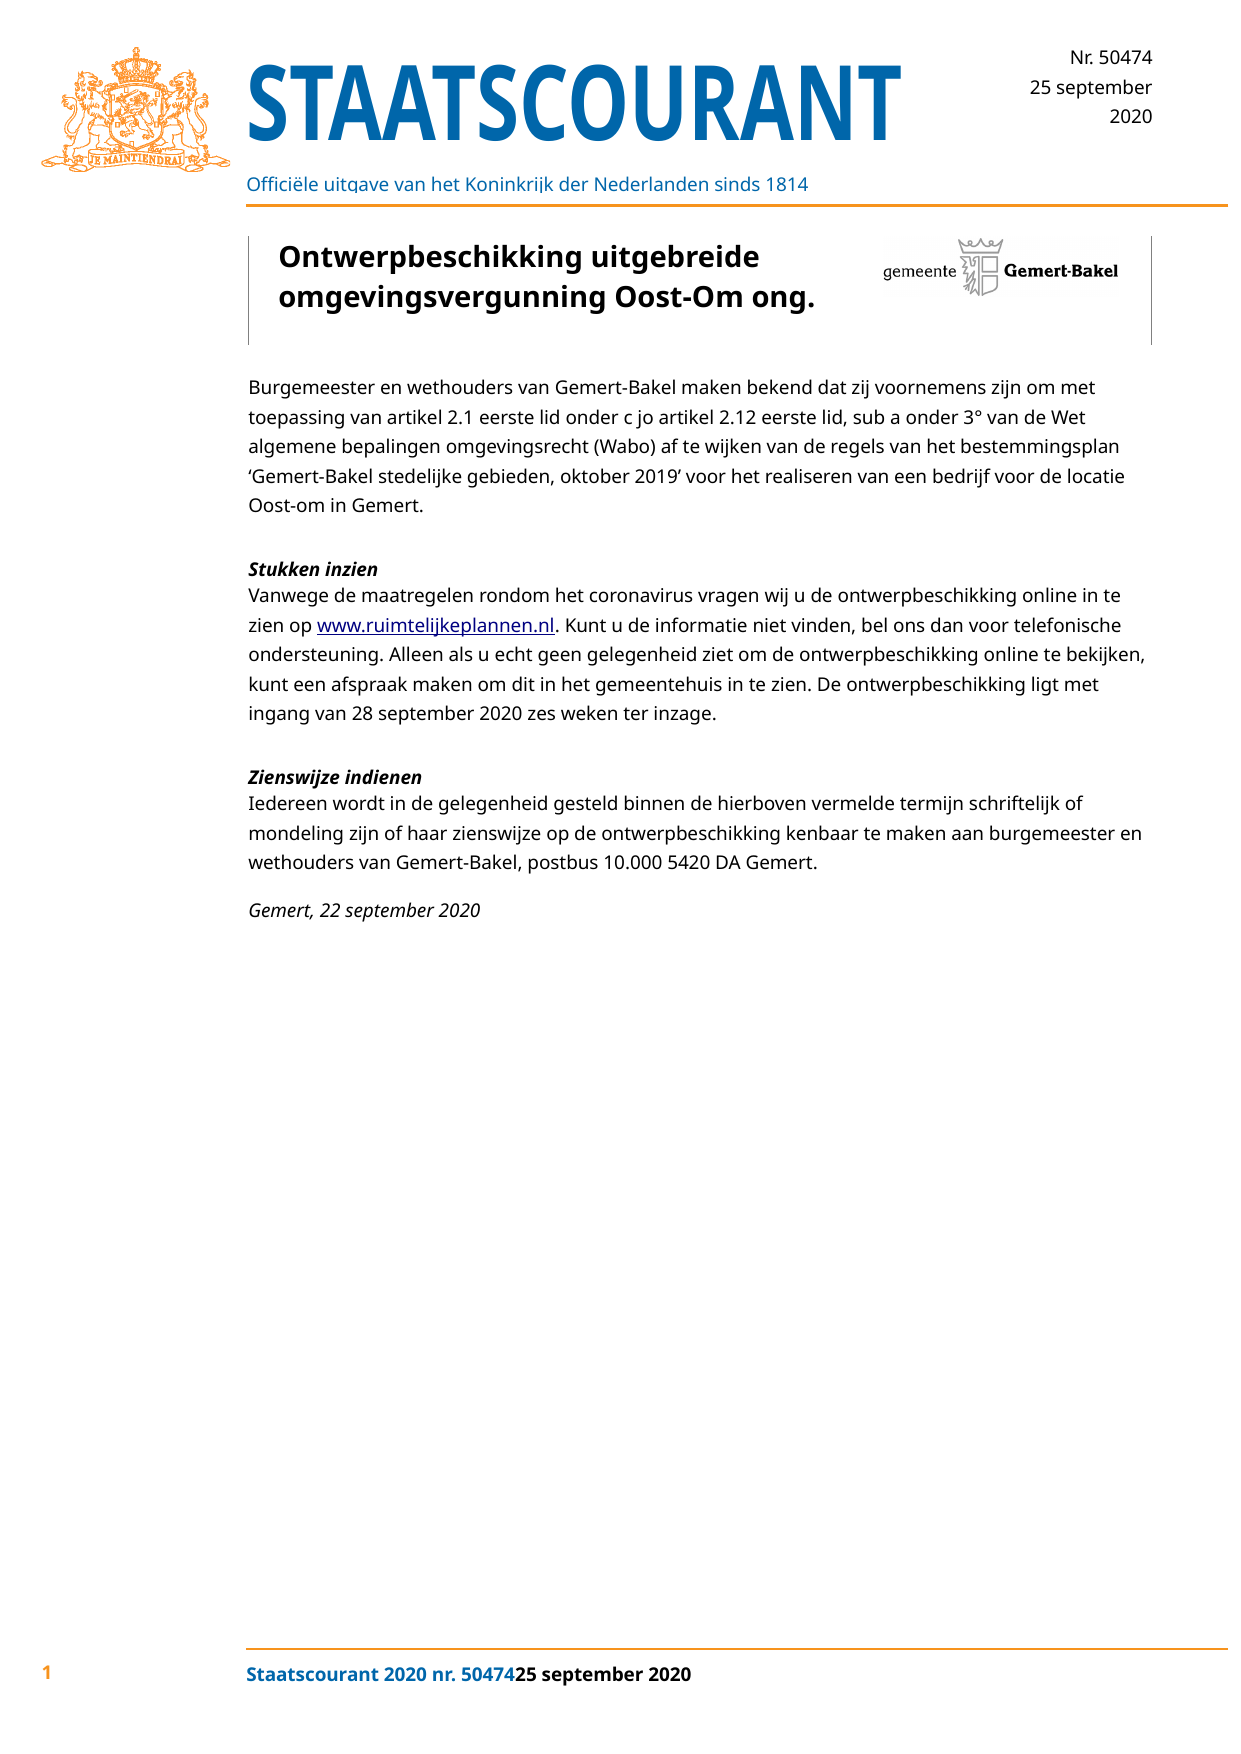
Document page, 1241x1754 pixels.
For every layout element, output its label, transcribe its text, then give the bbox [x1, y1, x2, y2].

text Zienswijze indienen [248, 764, 1152, 790]
picture [882, 236, 1119, 297]
text Stukken inzien [248, 557, 1152, 582]
text Burgemeester en wethouders van Gemert-Bakel maken bekend dat zij voornemens zijn om met toepassing van artikel 2.1 eerste lid onder c jo artikel 2.12 eerste lid, sub a onder 3° van de Wet algemene bepalingen omgevingsrecht (Wabo) af te wijken van de regels van het bestemmingsplan ‘Gemert-Bakel stedelijke gebieden, oktober 2019’ voor het realiseren van een bedrijf voor de locatie Oost-om in Gemert. [248, 374, 1152, 518]
table_header Ontwerpbeschikking uitgebreide omgevingsvergunning Oost-Om ong. [249, 236, 850, 345]
text Iedereen wordt in de gelegenheid gesteld binnen de hierboven vermelde termijn schriftelijk of mondeling zijn of haar zienswijze op de ontwerpbeschikking kenbaar te maken aan burgemeester en wethouders van Gemert-Bakel, postbus 10.000 5420 DA Gemert. [248, 790, 1152, 875]
picture [41, 47, 231, 172]
text Vanwege de maatregelen rondom het coronavirus vragen wij u de ontwerpbeschikking online in te zien op www.ruimtelijkeplannen.nl. Kunt u de informatie niet vinden, bel ons dan voor telefonische ondersteuning. Alleen als u echt geen gelegenheid ziet om de ontwerpbeschikking online te bekijken, kunt een afspraak maken om dit in het gemeentehuis in te zien. De ontwerpbeschikking ligt met ingang van 28 september 2020 zes weken ter inzage. [248, 582, 1152, 726]
text Gemert, 22 september 2020 [248, 897, 1152, 923]
table_header [850, 236, 1151, 345]
